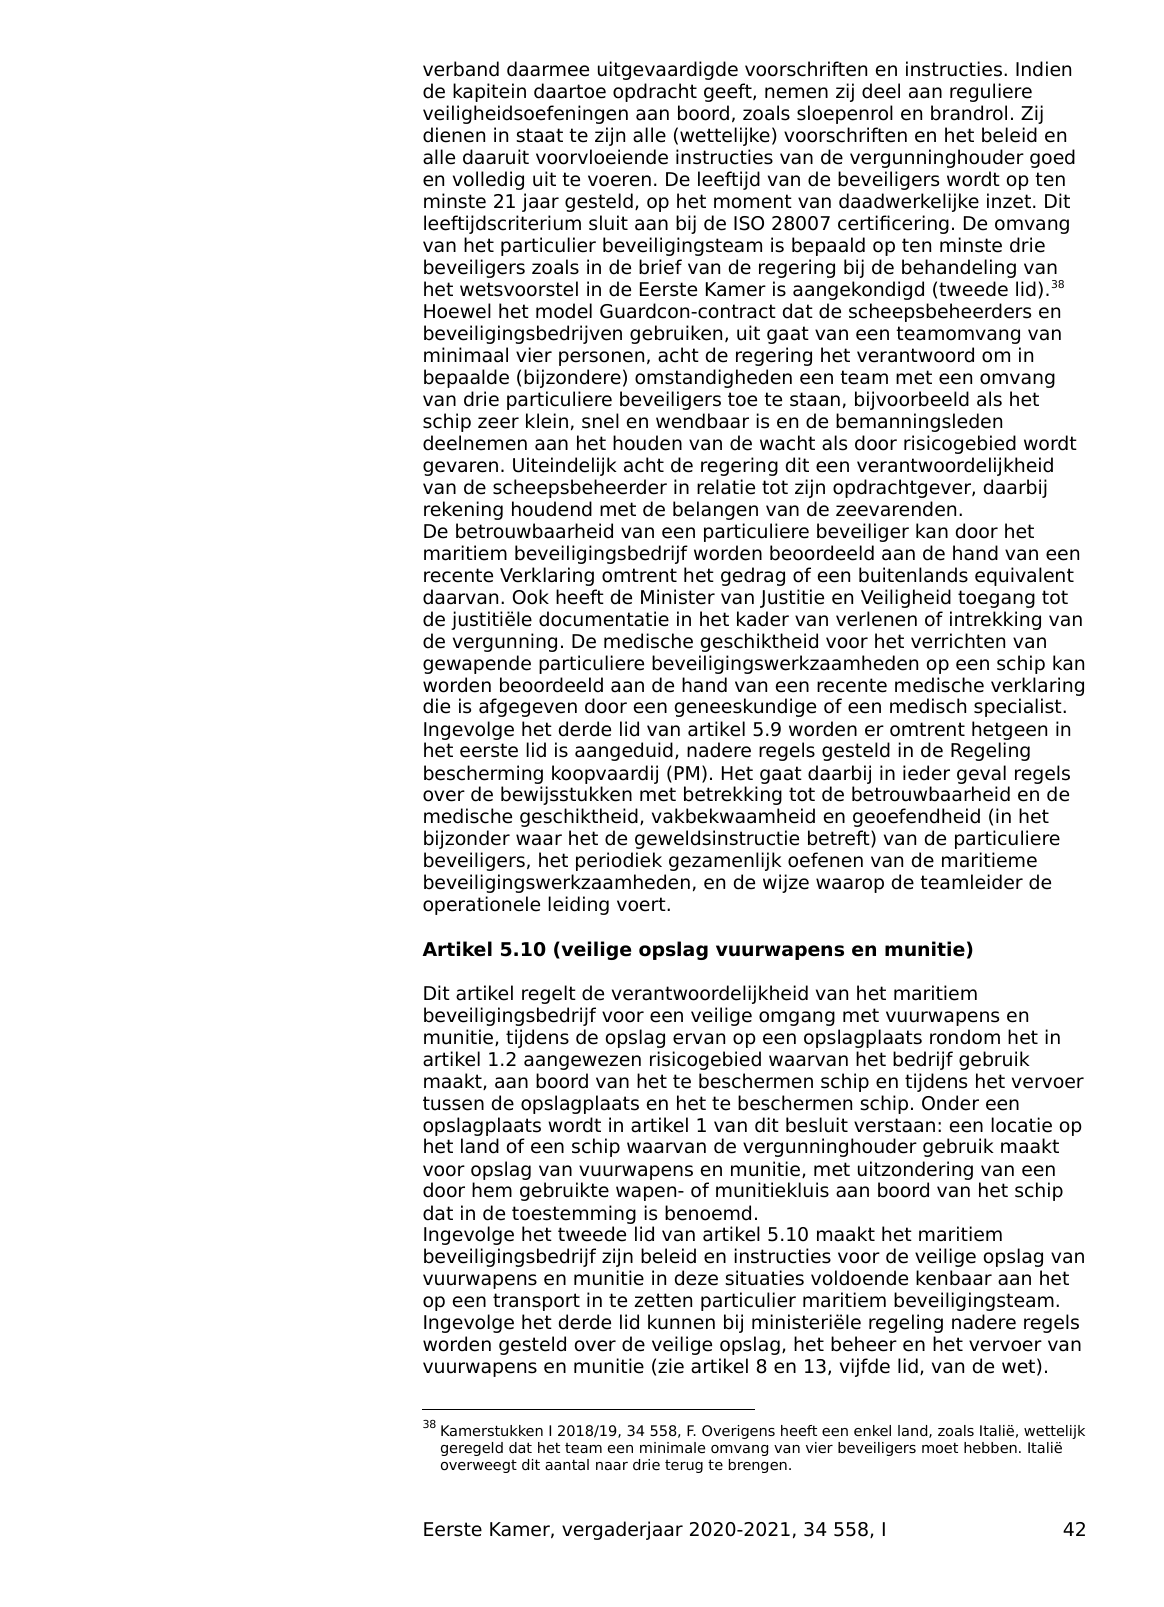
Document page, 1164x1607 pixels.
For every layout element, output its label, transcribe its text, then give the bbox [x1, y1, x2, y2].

subtitle Artikel 5.10 (veilige opslag vuurwapens en munitie) [422, 938, 1087, 960]
text Dit artikel regelt de verantwoordelijkheid van het maritiem beveiligingsbedrijf voor een veilige omgang met vuurwapens en munitie, tijdens de opslag ervan op een opslagplaats rondom het in artikel 1.2 aangewezen risicogebied waarvan het bedrijf gebruik maakt, aan boord van het te beschermen schip en tijdens het vervoer tussen de opslagplaats en het te beschermen schip. Onder een opslagplaats wordt in artikel 1 van dit besluit verstaan: een locatie op het land of een schip waarvan de vergunninghouder gebruik maakt voor opslag van vuurwapens en munitie, met uitzondering van een door hem gebruikte wapen- of munitiekluis aan boord van het schip dat in de toestemming is benoemd. [422, 983, 1087, 1224]
text verband daarmee uitgevaardigde voorschriften en instructies. Indien de kapitein daartoe opdracht geeft, nemen zij deel aan reguliere veiligheidsoefeningen aan boord, zoals sloepenrol en brandrol. Zij dienen in staat te zijn alle (wettelijke) voorschriften en het beleid en alle daaruit voorvloeiende instructies van de vergunninghouder goed en volledig uit te voeren. De leeftijd van de beveiligers wordt op ten minste 21 jaar gesteld, op het moment van daadwerkelijke inzet. Dit leeftijdscriterium sluit aan bij de ISO 28007 certificering. De omvang van het particulier beveiligingsteam is bepaald op ten minste drie beveiligers zoals in de brief van de regering bij de behandeling van het wetsvoorstel in de Eerste Kamer is aangekondigd (tweede lid). Hoewel het model Guardcon-contract dat de scheepsbeheerders en beveiligingsbedrijven gebruiken, uit gaat van een teamomvang van minimaal vier personen, acht de regering het verantwoord om in bepaalde (bijzondere) omstandigheden een team met een omvang van drie particuliere beveiligers toe te staan, bijvoorbeeld als het schip zeer klein, snel en wendbaar is en de bemanningsleden deelnemen aan het houden van de wacht als door risicogebied wordt gevaren. Uiteindelijk acht de regering dit een verantwoordelijkheid van de scheepsbeheerder in relatie tot zijn opdrachtgever, daarbij rekening houdend met de belangen van de zeevarenden. [422, 59, 1087, 521]
text De betrouwbaarheid van een particuliere beveiliger kan door het maritiem beveiligingsbedrijf worden beoordeeld aan de hand van een recente Verklaring omtrent het gedrag of een buitenlands equivalent daarvan. Ook heeft de Minister van Justitie en Veiligheid toegang tot de justitiële documentatie in het kader van verlenen of intrekking van de vergunning. De medische geschiktheid voor het verrichten van gewapende particuliere beveiligingswerkzaamheden op een schip kan worden beoordeeld aan de hand van een recente medische verklaring die is afgegeven door een geneeskundige of een medisch specialist. Ingevolge het derde lid van artikel 5.9 worden er omtrent hetgeen in het eerste lid is aangeduid, nadere regels gesteld in de Regeling bescherming koopvaardij (PM). Het gaat daarbij in ieder geval regels over de bewijsstukken met betrekking tot de betrouwbaarheid en de medische geschiktheid, vakbekwaamheid en geoefendheid (in het bijzonder waar het de geweldsinstructie betreft) van de particuliere beveiligers, het periodiek gezamenlijk oefenen van de maritieme beveiligingswerkzaamheden, en de wijze waarop de teamleider de operationele leiding voert. [422, 521, 1087, 916]
text Kamerstukken I 2018/19, 34 558, F. Overigens heeft een enkel land, zoals Italië, wettelijk geregeld dat het team een minimale omvang van vier beveiligers moet hebben. Italië overweegt dit aantal naar drie terug te brengen. [422, 1418, 1087, 1474]
text Ingevolge het tweede lid van artikel 5.10 maakt het maritiem beveiligingsbedrijf zijn beleid en instructies voor de veilige opslag van vuurwapens en munitie in deze situaties voldoende kenbaar aan het op een transport in te zetten particulier maritiem beveiligingsteam. Ingevolge het derde lid kunnen bij ministeriële regeling nadere regels worden gesteld over de veilige opslag, het beheer en het vervoer van vuurwapens en munitie (zie artikel 8 en 13, vijfde lid, van de wet). [422, 1224, 1087, 1378]
